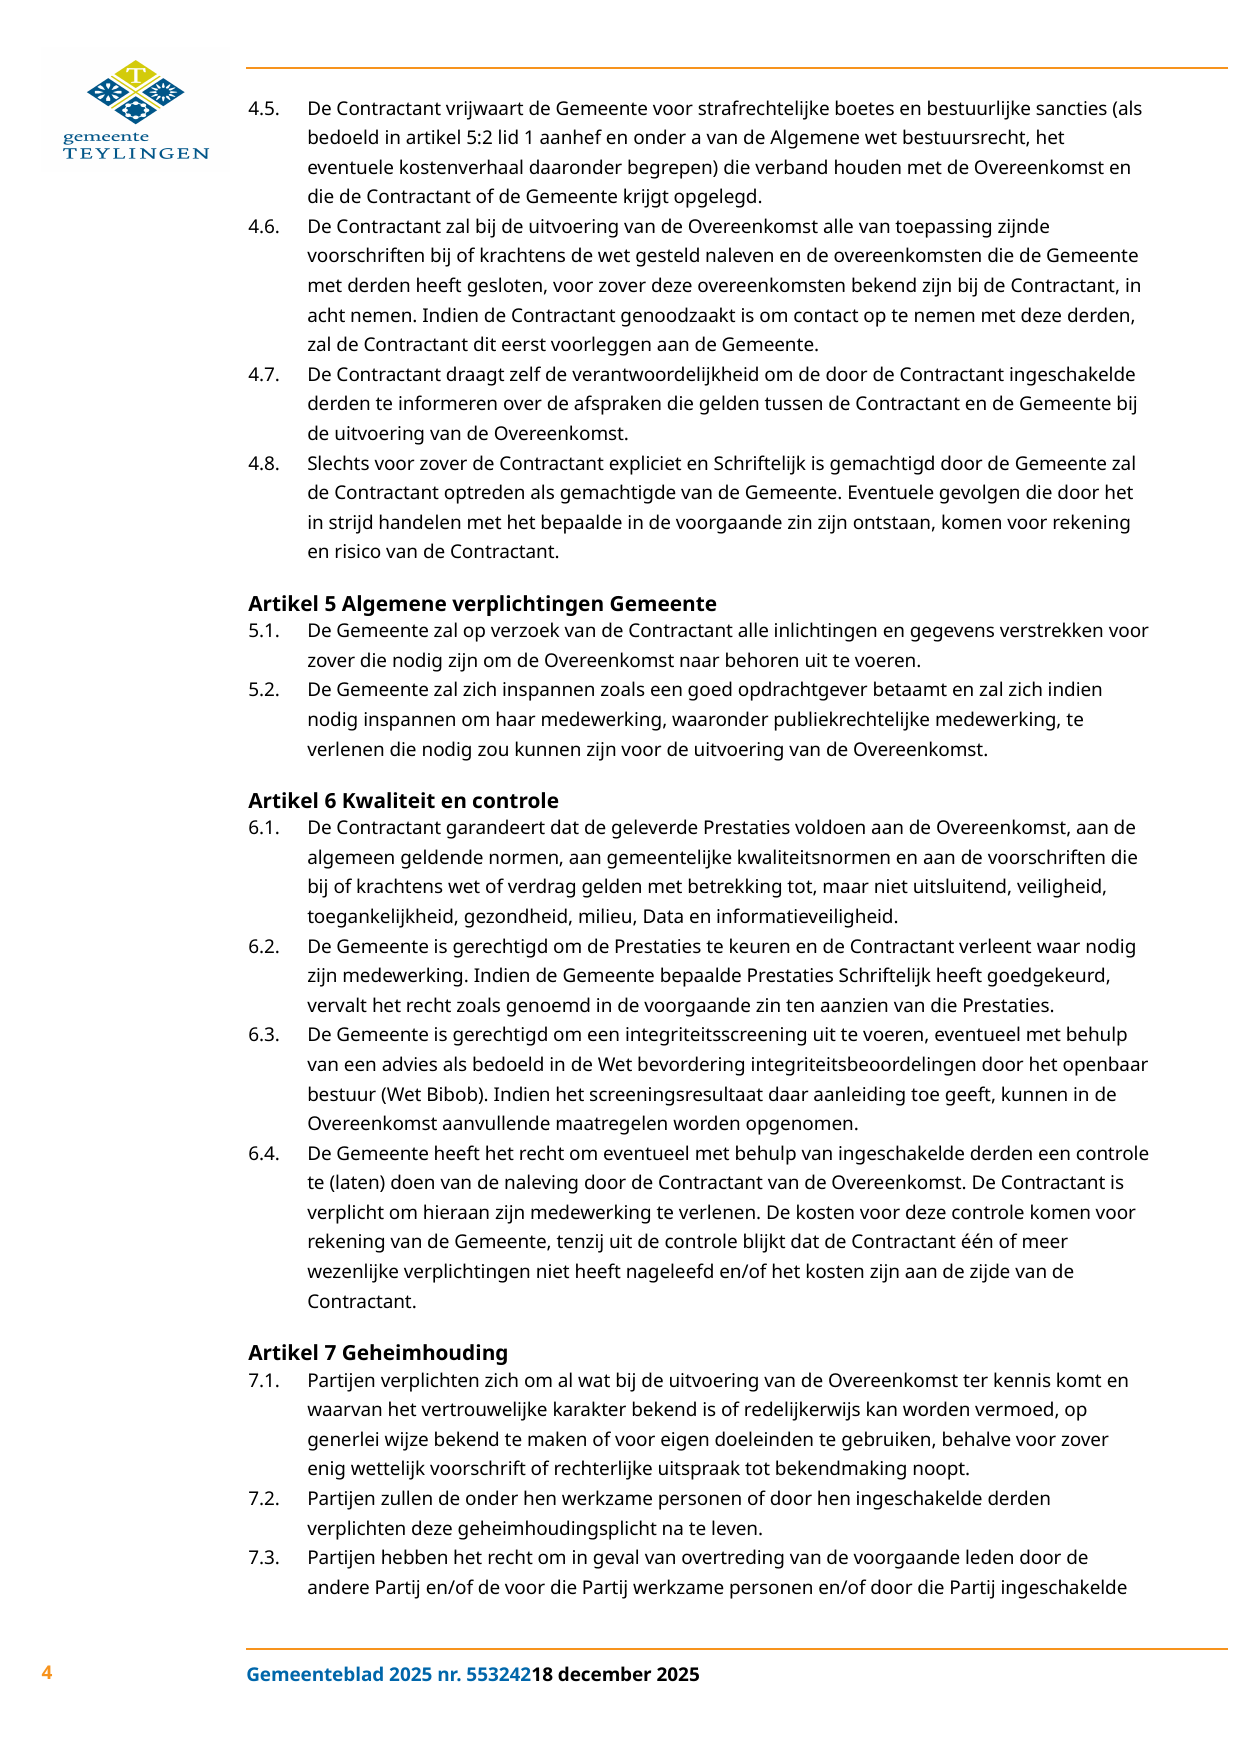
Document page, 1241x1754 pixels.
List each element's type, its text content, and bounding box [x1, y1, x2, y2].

list Partijen zullen de onder hen werkzame personen of door hen ingeschakelde derden verplichten deze geheimhoudingsplicht na te leven. [248, 1485, 1152, 1540]
list De Gemeente heeft het recht om eventueel met behulp van ingeschakelde derden een controle te (laten) doen van de naleving door de Contractant van de Overeenkomst. De Contractant is verplicht om hieraan zijn medewerking te verlenen. De kosten voor deze controle komen voor rekening van de Gemeente, tenzij uit de controle blijkt dat de Contractant één of meer wezenlijke verplichtingen niet heeft nageleefd en/of het kosten zijn aan de zijde van de Contractant. [248, 1140, 1152, 1314]
text Artikel 5 Algemene verplichtingen Gemeente [248, 589, 1152, 617]
text Artikel 7 Geheimhouding [248, 1338, 1152, 1367]
text Artikel 6 Kwaliteit en controle [248, 786, 1152, 814]
list De Gemeente zal op verzoek van de Contractant alle inlichtingen en gegevens verstrekken voor zover die nodig zijn om de Overeenkomst naar behoren uit te voeren. [248, 617, 1152, 673]
list De Gemeente zal zich inspannen zoals een goed opdrachtgever betaamt en zal zich indien nodig inspannen om haar medewerking, waaronder publiekrechtelijke medewerking, te verlenen die nodig zou kunnen zijn voor de uitvoering van de Overeenkomst. [248, 677, 1152, 761]
list De Contractant draagt zelf de verantwoordelijkheid om de door de Contractant ingeschakelde derden te informeren over de afspraken die gelden tussen de Contractant en de Gemeente bij de uitvoering van de Overeenkomst. [248, 361, 1152, 446]
list Partijen verplichten zich om al wat bij de uitvoering van de Overeenkomst ter kennis komt en waarvan het vertrouwelijke karakter bekend is of redelijkerwijs kan worden vermoed, op generlei wijze bekend te maken of voor eigen doeleinden te gebruiken, behalve voor zover enig wettelijk voorschrift of rechterlijke uitspraak tot bekendmaking noopt. [248, 1367, 1152, 1481]
picture [41, 47, 231, 172]
list De Gemeente is gerechtigd om een integriteitsscreening uit te voeren, eventueel met behulp van een advies als bedoeld in de Wet bevordering integriteitsbeoordelingen door het openbaar bestuur (Wet Bibob). Indien het screeningsresultaat daar aanleiding toe geeft, kunnen in de Overeenkomst aanvullende maatregelen worden opgenomen. [248, 1022, 1152, 1136]
list Partijen hebben het recht om in geval van overtreding van de voorgaande leden door de andere Partij en/of de voor die Partij werkzame personen en/of door die Partij ingeschakelde [248, 1544, 1152, 1599]
list De Contractant garandeert dat de geleverde Prestaties voldoen aan de Overeenkomst, aan de algemeen geldende normen, aan gemeentelijke kwaliteitsnormen en aan de voorschriften die bij of krachtens wet of verdrag gelden met betrekking tot, maar niet uitsluitend, veiligheid, toegankelijkheid, gezondheid, milieu, Data en informatieveiligheid. [248, 814, 1152, 929]
list Slechts voor zover de Contractant expliciet en Schriftelijk is gemachtigd door de Gemeente zal de Contractant optreden als gemachtigde van de Gemeente. Eventuele gevolgen die door het in strijd handelen met het bepaalde in de voorgaande zin zijn ontstaan, komen voor rekening en risico van de Contractant. [248, 450, 1152, 564]
list De Contractant zal bij de uitvoering van de Overeenkomst alle van toepassing zijnde voorschriften bij of krachtens de wet gesteld naleven en de overeenkomsten die de Gemeente met derden heeft gesloten, voor zover deze overeenkomsten bekend zijn bij de Contractant, in acht nemen. Indien de Contractant genoodzaakt is om contact op te nemen met deze derden, zal de Contractant dit eerst voorleggen aan de Gemeente. [248, 213, 1152, 357]
list De Contractant vrijwaart de Gemeente voor strafrechtelijke boetes en bestuurlijke sancties (als bedoeld in artikel 5:2 lid 1 aanhef en onder a van de Algemene wet bestuursrecht, het eventuele kostenverhaal daaronder begrepen) die verband houden met de Overeenkomst en die de Contractant of de Gemeente krijgt opgelegd. [248, 95, 1152, 209]
list De Gemeente is gerechtigd om de Prestaties te keuren en de Contractant verleent waar nodig zijn medewerking. Indien de Gemeente bepaalde Prestaties Schriftelijk heeft goedgekeurd, vervalt het recht zoals genoemd in de voorgaande zin ten aanzien van die Prestaties. [248, 933, 1152, 1018]
